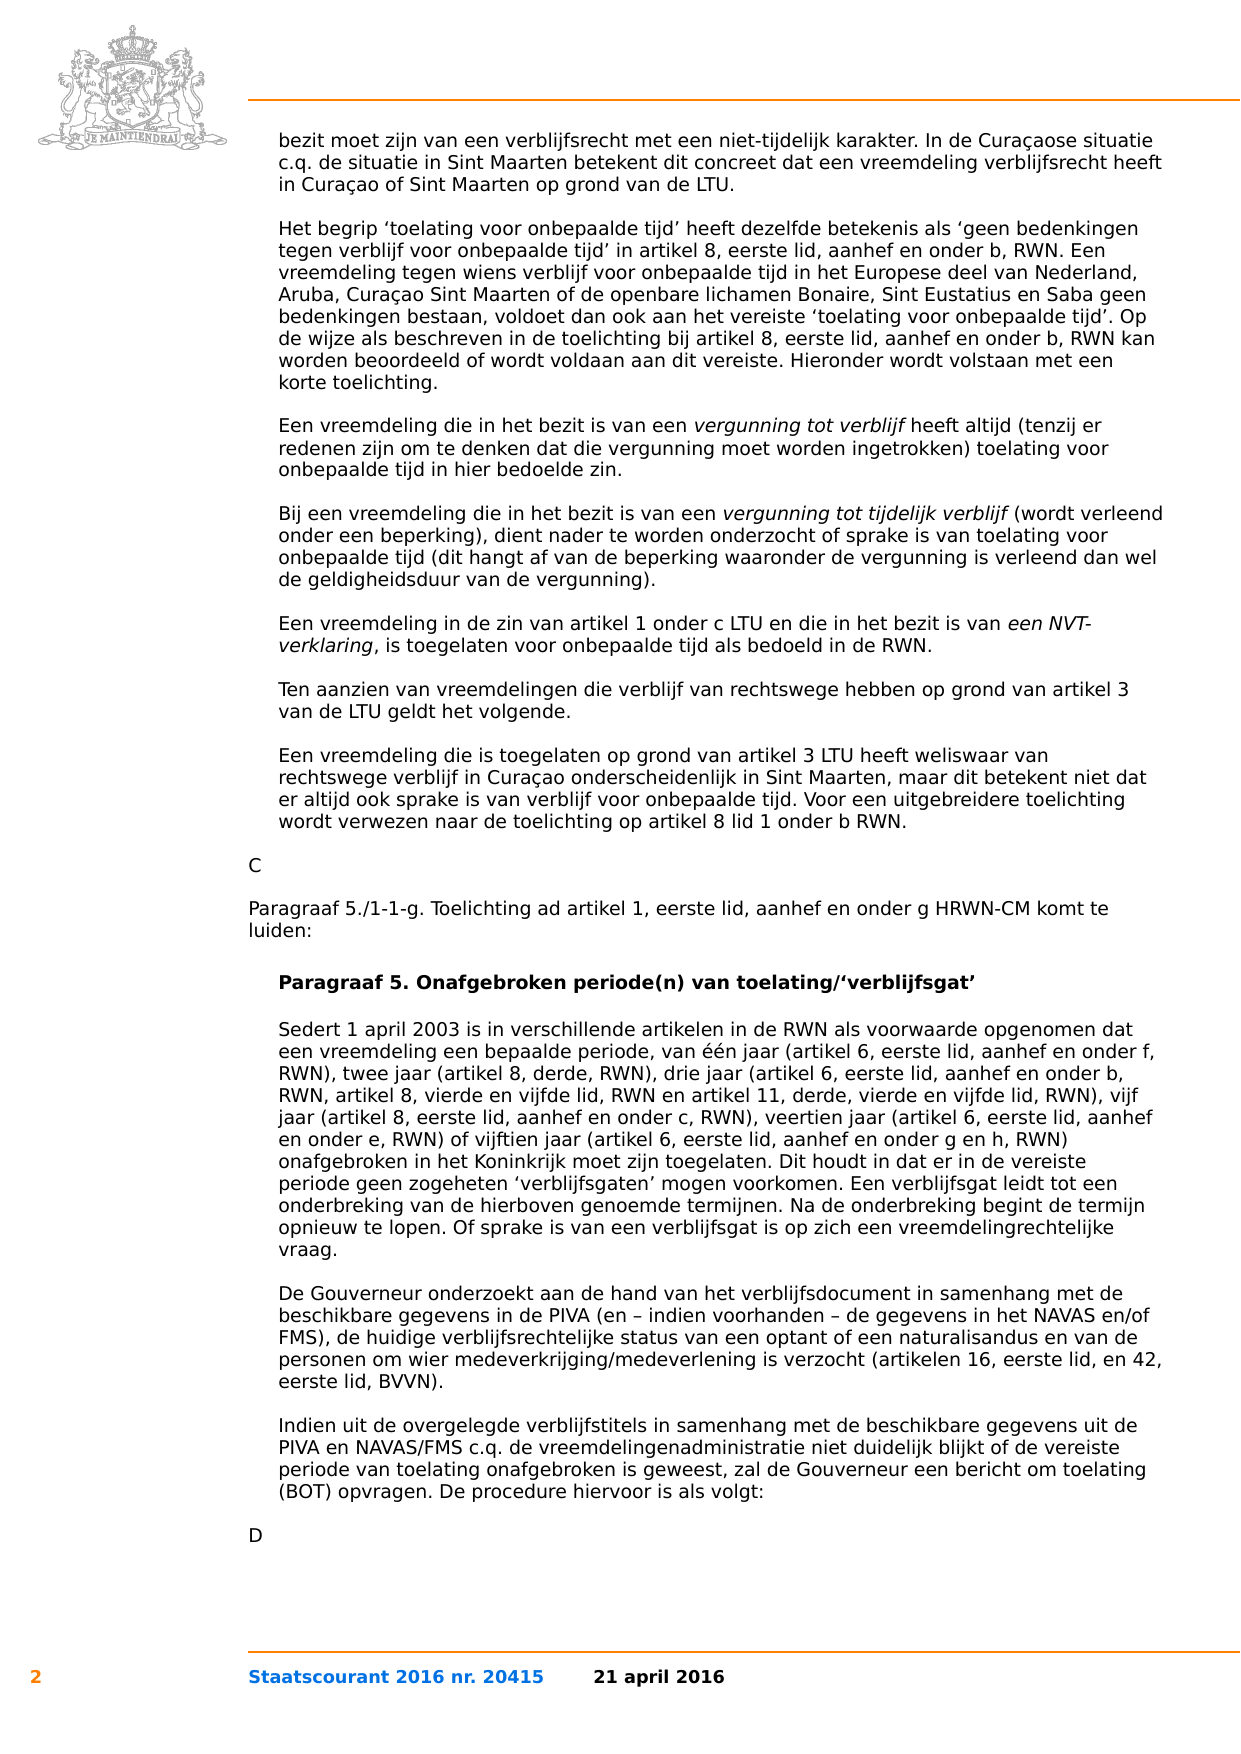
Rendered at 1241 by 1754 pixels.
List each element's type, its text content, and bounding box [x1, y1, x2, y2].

text Een vreemdeling die in het bezit is van een vergunning tot verblijf heeft altijd (tenzij er redenen zijn om te denken dat die vergunning moet worden ingetrokken) toelating voor onbepaalde tijd in hier bedoelde zin. [278, 415, 1163, 481]
subtitle Paragraaf 5. Onafgebroken periode(n) van toelating/‘verblijfsgat’ [278, 972, 1163, 994]
text Een vreemdeling in de zin van artikel 1 onder c LTU en die in het bezit is van een NVT-verklaring, is toegelaten voor onbepaalde tijd als bedoeld in de RWN. [278, 613, 1163, 657]
text Sedert 1 april 2003 is in verschillende artikelen in de RWN als voorwaarde opgenomen dat een vreemdeling een bepaalde periode, van één jaar (artikel 6, eerste lid, aanhef en onder f, RWN), twee jaar (artikel 8, derde, RWN), drie jaar (artikel 6, eerste lid, aanhef en onder b, RWN, artikel 8, vierde en vijfde lid, RWN en artikel 11, derde, vierde en vijfde lid, RWN), vijf jaar (artikel 8, eerste lid, aanhef en onder c, RWN), veertien jaar (artikel 6, eerste lid, aanhef en onder e, RWN) of vijftien jaar (artikel 6, eerste lid, aanhef en onder g en h, RWN) onafgebroken in het Koninkrijk moet zijn toegelaten. Dit houdt in dat er in de vereiste periode geen zogeheten ‘verblijfsgaten’ mogen voorkomen. Een verblijfsgat leidt tot een onderbreking van de hierboven genoemde termijnen. Na de onderbreking begint de termijn opnieuw te lopen. Of sprake is van een verblijfsgat is op zich een vreemdelingrechtelijke vraag. [278, 1019, 1163, 1261]
text D [248, 1524, 1163, 1546]
text Bij een vreemdeling die in het bezit is van een vergunning tot tijdelijk verblijf (wordt verleend onder een beperking), dient nader te worden onderzocht of sprake is van toelating voor onbepaalde tijd (dit hangt af van de beperking waaronder de vergunning is verleend dan wel de geldigheidsduur van de vergunning). [278, 503, 1163, 591]
text Paragraaf 5./1-1-g. Toelichting ad artikel 1, eerste lid, aanhef en onder g HRWN-CM komt te luiden: [248, 898, 1163, 942]
text Een vreemdeling die is toegelaten op grond van artikel 3 LTU heeft weliswaar van rechtswege verblijf in Curaçao onderscheidenlijk in Sint Maarten, maar dit betekent niet dat er altijd ook sprake is van verblijf voor onbepaalde tijd. Voor een uitgebreidere toelichting wordt verwezen naar de toelichting op artikel 8 lid 1 onder b RWN. [278, 745, 1163, 833]
picture [38, 25, 227, 150]
text De Gouverneur onderzoekt aan de hand van het verblijfsdocument in samenhang met de beschikbare gegevens in de PIVA (en – indien voorhanden – de gegevens in het NAVAS en/of FMS), de huidige verblijfsrechtelijke status van een optant of een naturalisandus en van de personen om wier medeverkrijging/medeverlening is verzocht (artikelen 16, eerste lid, en 42, eerste lid, BVVN). [278, 1283, 1163, 1393]
text bezit moet zijn van een verblijfsrecht met een niet-tijdelijk karakter. In de Curaçaose situatie c.q. de situatie in Sint Maarten betekent dit concreet dat een vreemdeling verblijfsrecht heeft in Curaçao of Sint Maarten op grond van de LTU. [278, 130, 1163, 196]
text Het begrip ‘toelating voor onbepaalde tijd’ heeft dezelfde betekenis als ‘geen bedenkingen tegen verblijf voor onbepaalde tijd’ in artikel 8, eerste lid, aanhef en onder b, RWN. Een vreemdeling tegen wiens verblijf voor onbepaalde tijd in het Europese deel van Nederland, Aruba, Curaçao Sint Maarten of de openbare lichamen Bonaire, Sint Eustatius en Saba geen bedenkingen bestaan, voldoet dan ook aan het vereiste ‘toelating voor onbepaalde tijd’. Op de wijze als beschreven in de toelichting bij artikel 8, eerste lid, aanhef en onder b, RWN kan worden beoordeeld of wordt voldaan aan dit vereiste. Hieronder wordt volstaan met een korte toelichting. [278, 218, 1163, 393]
text Indien uit de overgelegde verblijfstitels in samenhang met de beschikbare gegevens uit de PIVA en NAVAS/FMS c.q. de vreemdelingenadministratie niet duidelijk blijkt of de vereiste periode van toelating onafgebroken is geweest, zal de Gouverneur een bericht om toelating (BOT) opvragen. De procedure hiervoor is als volgt: [278, 1415, 1163, 1503]
text C [248, 854, 1163, 876]
text Ten aanzien van vreemdelingen die verblijf van rechtswege hebben op grond van artikel 3 van de LTU geldt het volgende. [278, 679, 1163, 723]
